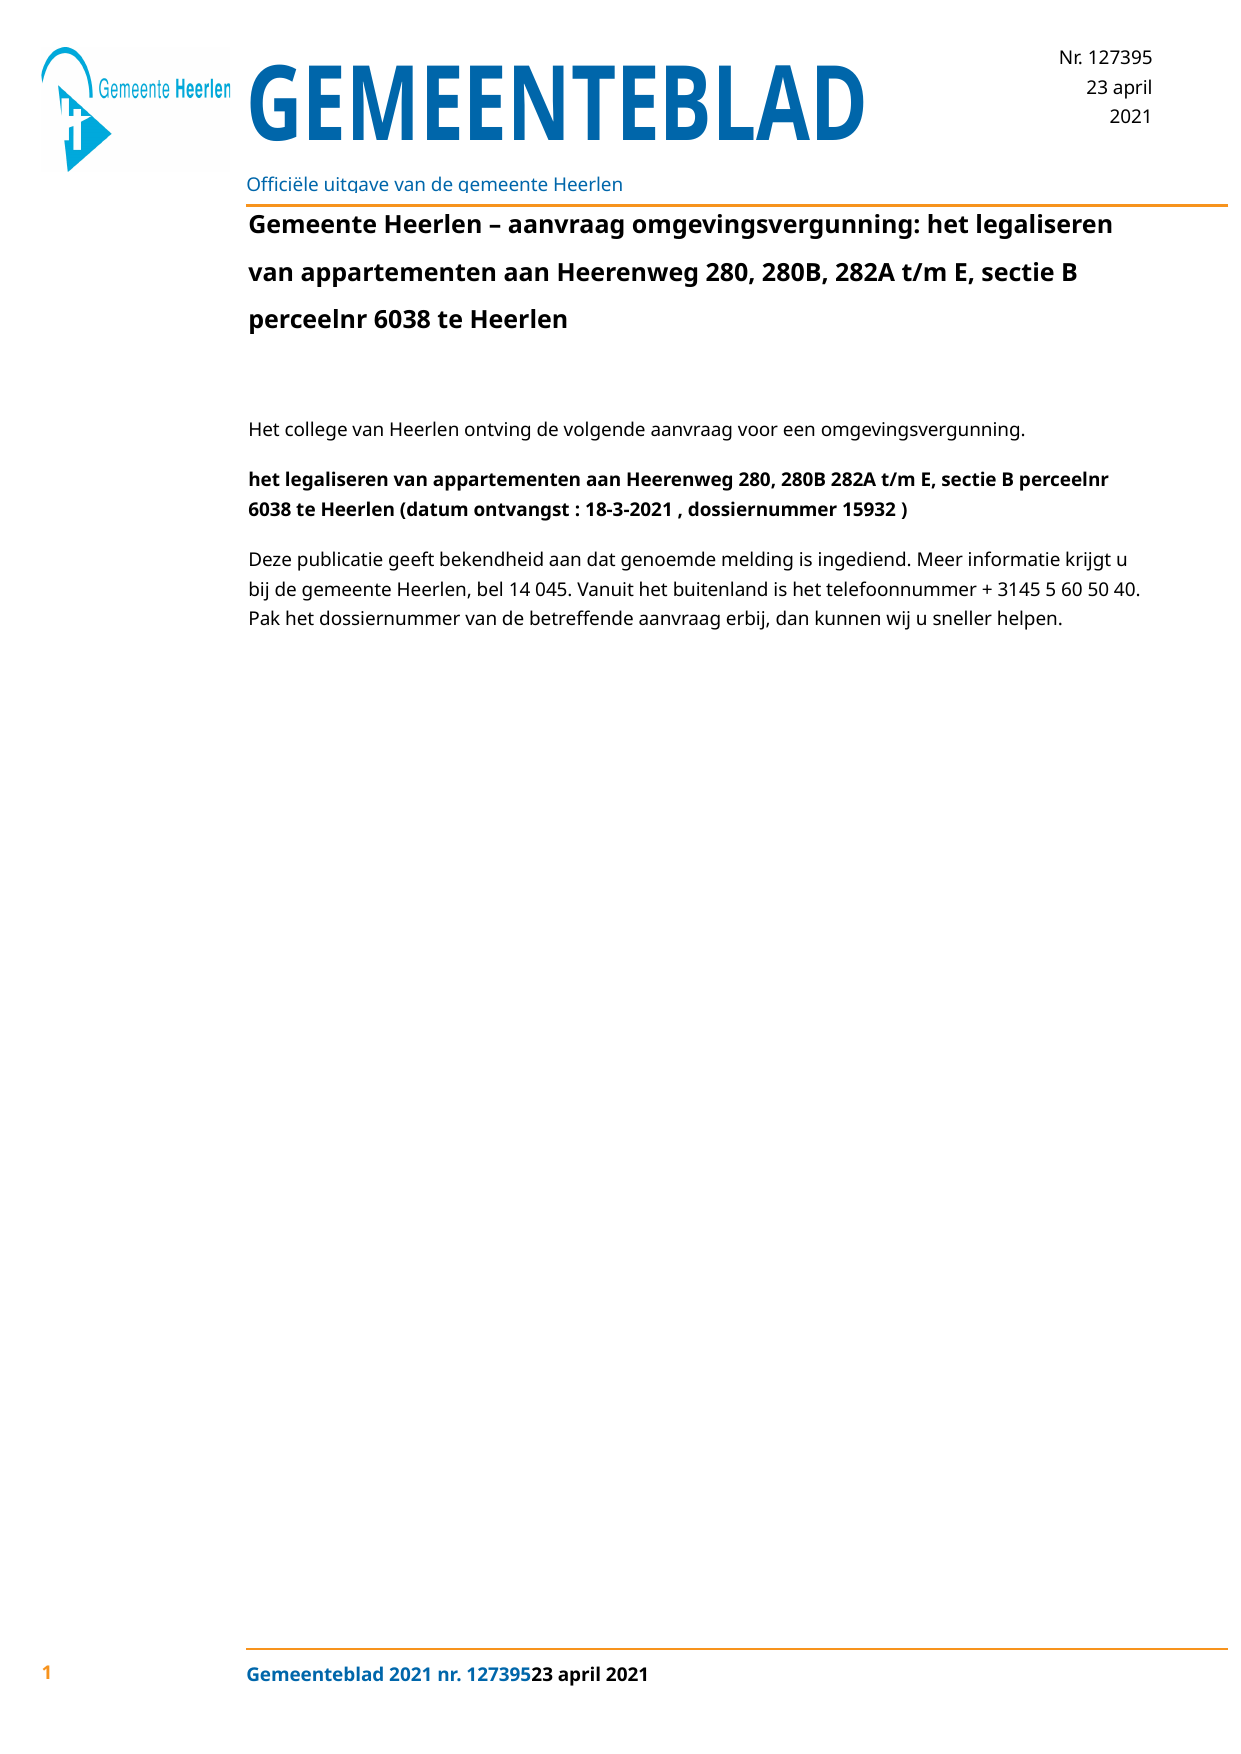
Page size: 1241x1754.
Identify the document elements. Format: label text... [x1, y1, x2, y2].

picture [41, 47, 231, 172]
text het legaliseren van appartementen aan Heerenweg 280, 280B 282A t/m E, sectie B perceelnr 6038 te Heerlen (datum ontvangst : 18-3-2021 , dossiernummer 15932 ) [248, 466, 1152, 522]
picture [41, 47, 59, 70]
text Gemeente Heerlen – aanvraag omgevingsvergunning: het legaliseren van appartementen aan Heerenweg 280, 280B, 282A t/m E, sectie B perceelnr 6038 te Heerlen [248, 207, 1152, 336]
text Deze publicatie geeft bekendheid aan dat genoemde melding is ingediend. Meer informatie krijgt u bij de gemeente Heerlen, bel 14 045. Vanuit het buitenland is het telefoonnummer + 3145 5 60 50 40. Pak het dossiernummer van de betreffende aanvraag erbij, dan kunnen wij u sneller helpen. [248, 546, 1152, 631]
text Het college van Heerlen ontving de volgende aanvraag voor een omgevingsvergunning. [248, 416, 1152, 442]
